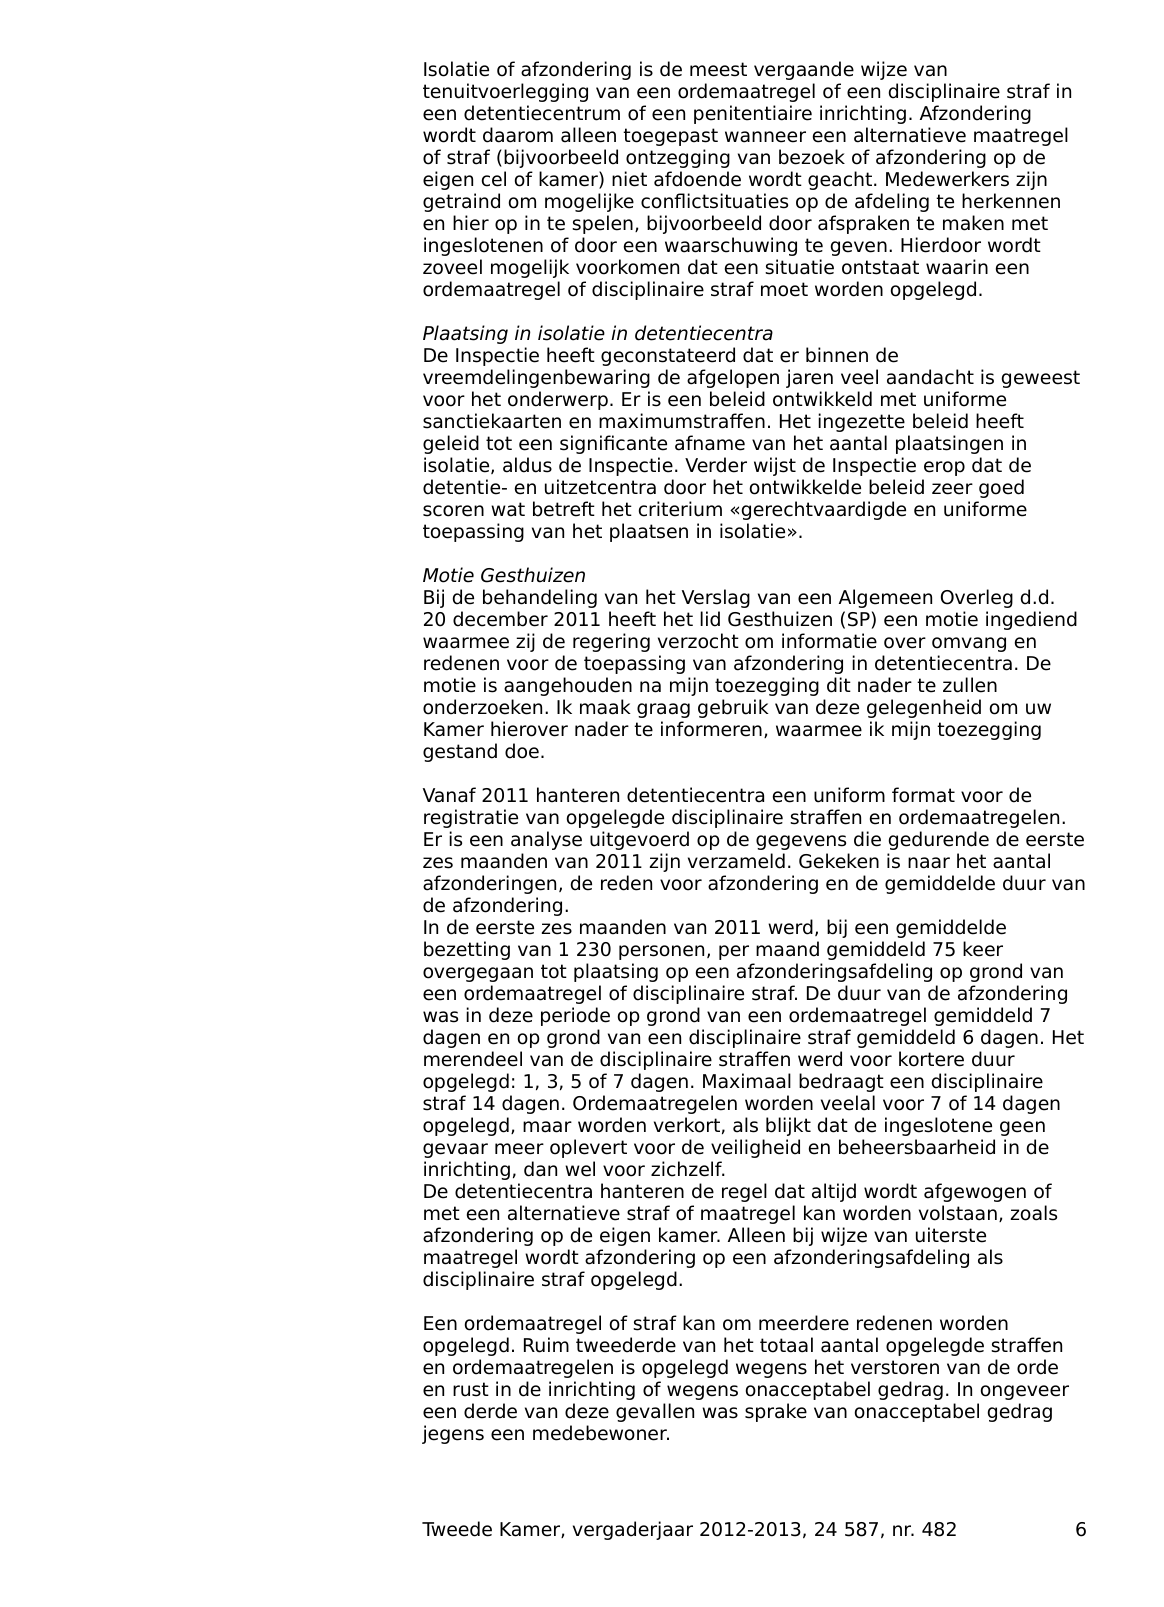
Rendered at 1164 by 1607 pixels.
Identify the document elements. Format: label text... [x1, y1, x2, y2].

subtitle Plaatsing in isolatie in detentiecentra [422, 323, 1087, 345]
text De Inspectie heeft geconstateerd dat er binnen de vreemdelingenbewaring de afgelopen jaren veel aandacht is geweest voor het onderwerp. Er is een beleid ontwikkeld met uniforme sanctiekaarten en maximumstraffen. Het ingezette beleid heeft geleid tot een significante afname van het aantal plaatsingen in isolatie, aldus de Inspectie. Verder wijst de Inspectie erop dat de detentie- en uitzetcentra door het ontwikkelde beleid zeer goed scoren wat betreft het criterium «gerechtvaardigde en uniforme toepassing van het plaatsen in isolatie». [422, 345, 1087, 543]
subtitle Motie Gesthuizen [422, 565, 1087, 587]
text Vanaf 2011 hanteren detentiecentra een uniform format voor de registratie van opgelegde disciplinaire straffen en ordemaatregelen. Er is een analyse uitgevoerd op de gegevens die gedurende de eerste zes maanden van 2011 zijn verzameld. Gekeken is naar het aantal afzonderingen, de reden voor afzondering en de gemiddelde duur van de afzondering. [422, 785, 1087, 917]
text Bij de behandeling van het Verslag van een Algemeen Overleg d.d. 20 december 2011 heeft het lid Gesthuizen (SP) een motie ingediend waarmee zij de regering verzocht om informatie over omvang en redenen voor de toepassing van afzondering in detentiecentra. De motie is aangehouden na mijn toezegging dit nader te zullen onderzoeken. Ik maak graag gebruik van deze gelegenheid om uw Kamer hierover nader te informeren, waarmee ik mijn toezegging gestand doe. [422, 587, 1087, 763]
text Een ordemaatregel of straf kan om meerdere redenen worden opgelegd. Ruim tweederde van het totaal aantal opgelegde straffen en ordemaatregelen is opgelegd wegens het verstoren van de orde en rust in de inrichting of wegens onacceptabel gedrag. In ongeveer een derde van deze gevallen was sprake van onacceptabel gedrag jegens een medebewoner. [422, 1313, 1087, 1444]
text De detentiecentra hanteren de regel dat altijd wordt afgewogen of met een alternatieve straf of maatregel kan worden volstaan, zoals afzondering op de eigen kamer. Alleen bij wijze van uiterste maatregel wordt afzondering op een afzonderingsafdeling als disciplinaire straf opgelegd. [422, 1181, 1087, 1291]
text Isolatie of afzondering is de meest vergaande wijze van tenuitvoerlegging van een ordemaatregel of een disciplinaire straf in een detentiecentrum of een penitentiaire inrichting. Afzondering wordt daarom alleen toegepast wanneer een alternatieve maatregel of straf (bijvoorbeeld ontzegging van bezoek of afzondering op de eigen cel of kamer) niet afdoende wordt geacht. Medewerkers zijn getraind om mogelijke conflictsituaties op de afdeling te herkennen en hier op in te spelen, bijvoorbeeld door afspraken te maken met ingeslotenen of door een waarschuwing te geven. Hierdoor wordt zoveel mogelijk voorkomen dat een situatie ontstaat waarin een ordemaatregel of disciplinaire straf moet worden opgelegd. [422, 59, 1087, 301]
text In de eerste zes maanden van 2011 werd, bij een gemiddelde bezetting van 1 230 personen, per maand gemiddeld 75 keer overgegaan tot plaatsing op een afzonderingsafdeling op grond van een ordemaatregel of disciplinaire straf. De duur van de afzondering was in deze periode op grond van een ordemaatregel gemiddeld 7 dagen en op grond van een disciplinaire straf gemiddeld 6 dagen. Het merendeel van de disciplinaire straffen werd voor kortere duur opgelegd: 1, 3, 5 of 7 dagen. Maximaal bedraagt een disciplinaire straf 14 dagen. Ordemaatregelen worden veelal voor 7 of 14 dagen opgelegd, maar worden verkort, als blijkt dat de ingeslotene geen gevaar meer oplevert voor de veiligheid en beheersbaarheid in de inrichting, dan wel voor zichzelf. [422, 917, 1087, 1181]
